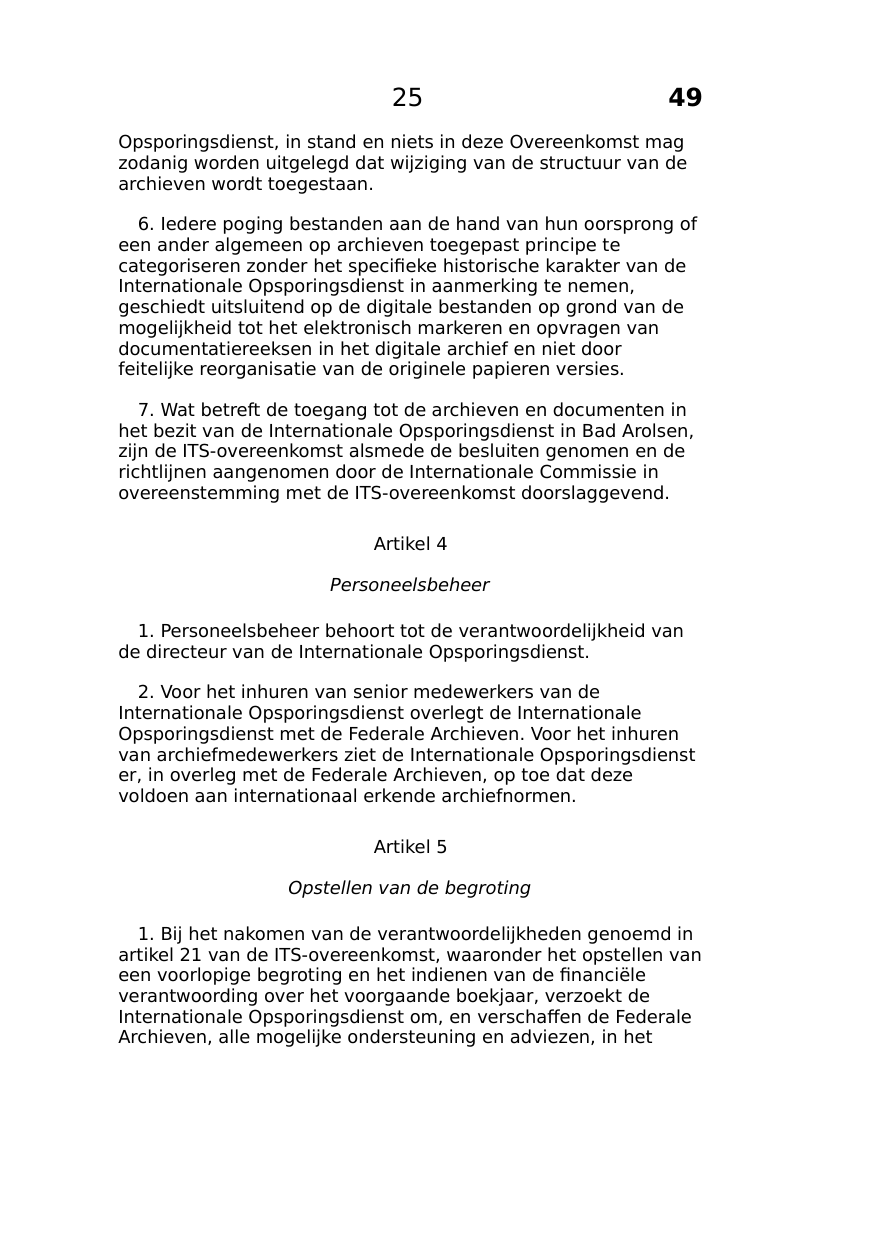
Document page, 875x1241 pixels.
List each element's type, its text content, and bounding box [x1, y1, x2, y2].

text 1. Bij het nakomen van de verantwoordelijkheden genoemd in artikel 21 van de ITS-overeenkomst, waaronder het opstellen van een voorlopige begroting en het indienen van de financiële verantwoording over het voorgaande boekjaar, verzoekt de Internationale Opsporingsdienst om, en verschaffen de Federale Archieven, alle mogelijke ondersteuning en adviezen, in het [118, 924, 703, 1048]
text 6. Iedere poging bestanden aan de hand van hun oorsprong of een ander algemeen op archieven toegepast principe te categoriseren zonder het specifieke historische karakter van de Internationale Opsporingsdienst in aanmerking te nemen, geschiedt uitsluitend op de digitale bestanden op grond van de mogelijkheid tot het elektronisch markeren en opvragen van documentatiereeksen in het digitale archief en niet door feitelijke reorganisatie van de originele papieren versies. [118, 214, 703, 380]
text Opsporingsdienst, in stand en niets in deze Overeenkomst mag zodanig worden uitgelegd dat wijziging van de structuur van de archieven wordt toegestaan. [118, 132, 703, 194]
subtitle Artikel 5 Opstellen van de begroting [118, 837, 703, 899]
text 2. Voor het inhuren van senior medewerkers van de Internationale Opsporingsdienst overlegt de Internationale Opsporingsdienst met de Federale Archieven. Voor het inhuren van archiefmedewerkers ziet de Internationale Opsporingsdienst er, in overleg met de Federale Archieven, op toe dat deze voldoen aan internationaal erkende archiefnormen. [118, 682, 703, 807]
text 1. Personeelsbeheer behoort tot de verantwoordelijkheid van de directeur van de Internationale Opsporingsdienst. [118, 621, 703, 662]
subtitle Artikel 4 Personeelsbeheer [118, 533, 703, 596]
text 7. Wat betreft de toegang tot de archieven en documenten in het bezit van de Internationale Opsporingsdienst in Bad Arolsen, zijn de ITS-overeenkomst alsmede de besluiten genomen en de richtlijnen aangenomen door de Internationale Commissie in overeenstemming met de ITS-overeenkomst doorslaggevend. [118, 400, 703, 503]
